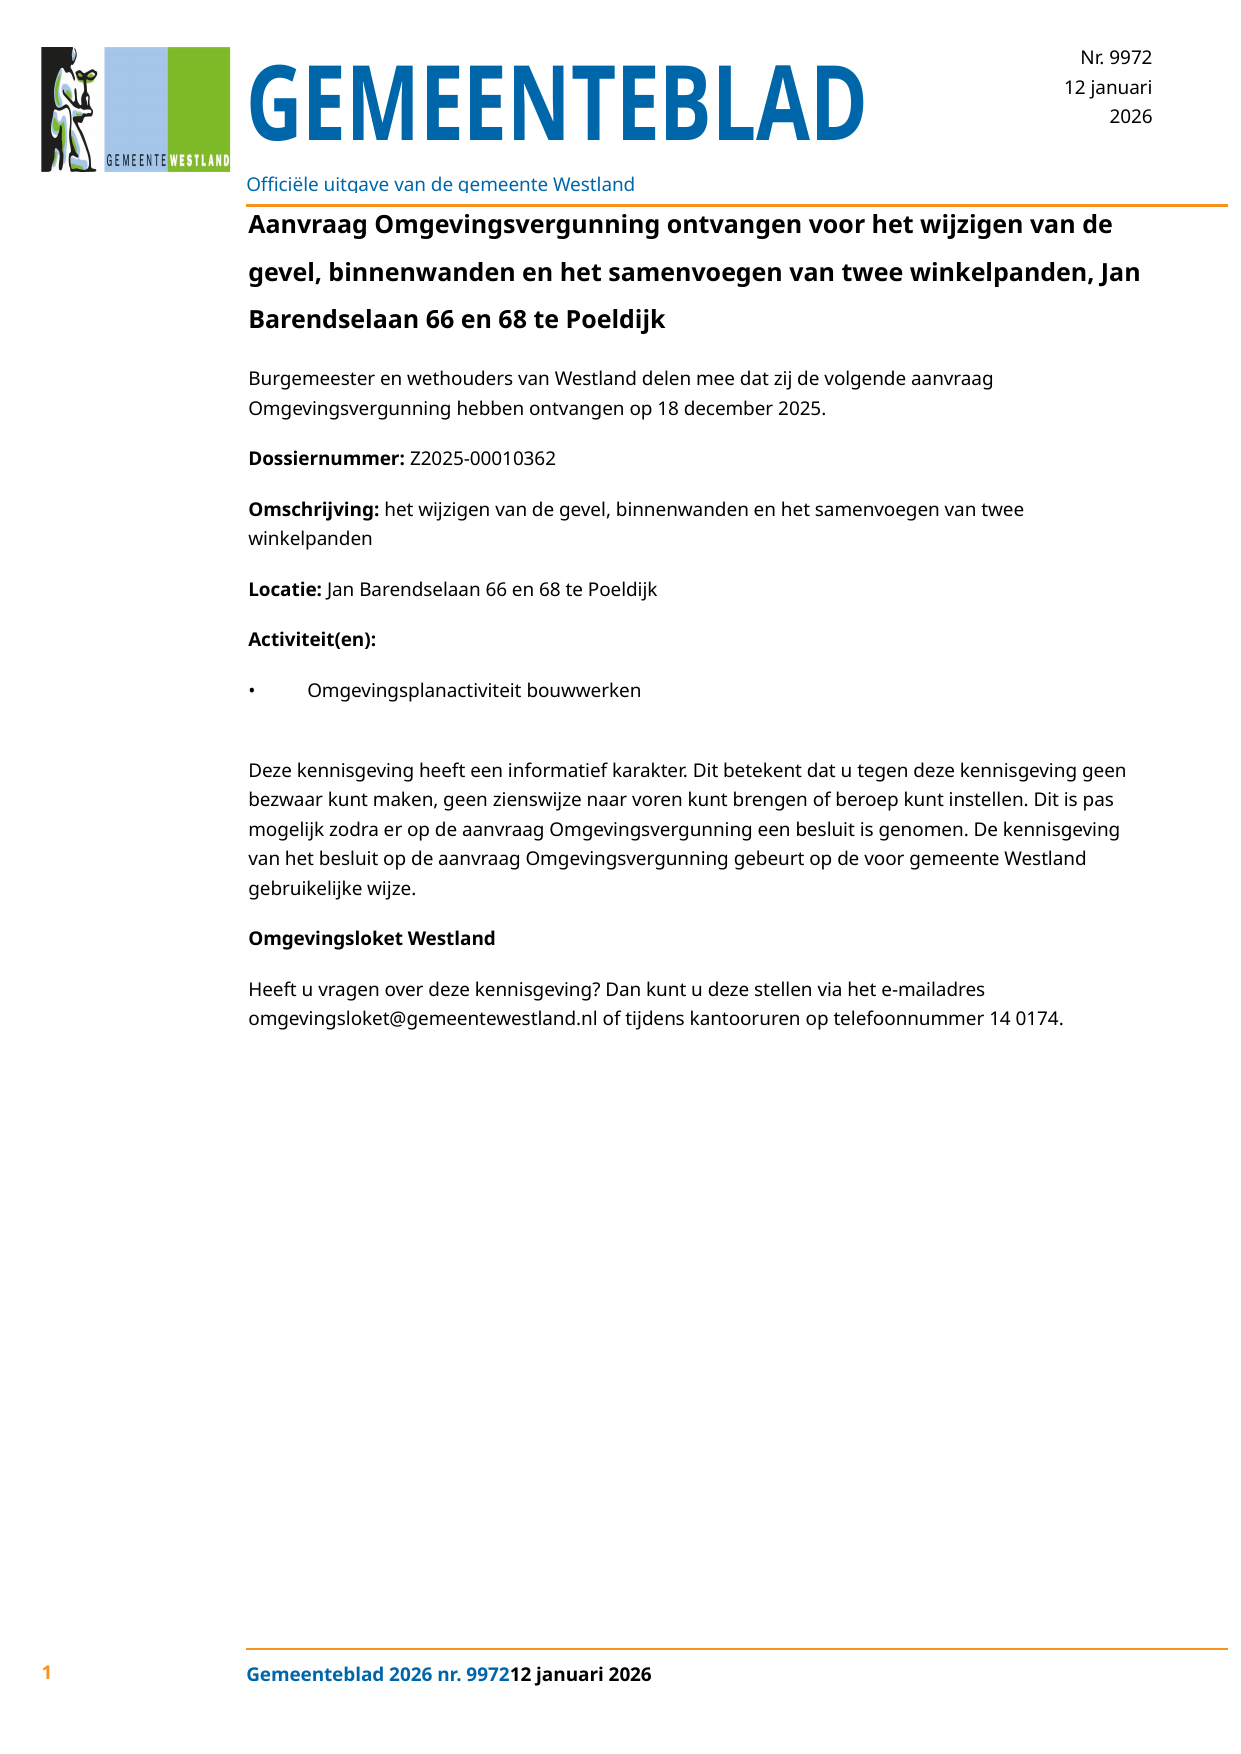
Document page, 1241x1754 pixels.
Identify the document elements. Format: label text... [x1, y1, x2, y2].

text Heeft u vragen over deze kennisgeving? Dan kunt u deze stellen via het e-mailadres omgevingsloket@gemeentewestland.nl of tijdens kantooruren op telefoonnummer 14 0174. [248, 976, 1152, 1031]
list Omgevingsplanactiviteit bouwwerken [248, 677, 1152, 702]
text Deze kennisgeving heeft een informatief karakter. Dit betekent dat u tegen deze kennisgeving geen bezwaar kunt maken, geen zienswijze naar voren kunt brengen of beroep kunt instellen. Dit is pas mogelijk zodra er op de aanvraag Omgevingsvergunning een besluit is genomen. De kennisgeving van het besluit op de aanvraag Omgevingsvergunning gebeurt op de voor gemeente Westland gebruikelijke wijze. [248, 757, 1152, 901]
text Dossiernummer: Z2025-00010362 [248, 446, 1152, 471]
text Omschrijving: het wijzigen van de gevel, binnenwanden en het samenvoegen van twee winkelpanden [248, 496, 1152, 551]
text Locatie: Jan Barendselaan 66 en 68 te Poeldijk [248, 576, 1152, 602]
text Activiteit(en): [248, 626, 1152, 652]
text Burgemeester en wethouders van Westland delen mee dat zij de volgende aanvraag Omgevingsvergunning hebben ontvangen op 18 december 2025. [248, 366, 1152, 421]
picture [41, 47, 231, 172]
text Aanvraag Omgevingsvergunning ontvangen voor het wijzigen van de gevel, binnenwanden en het samenvoegen van twee winkelpanden, Jan Barendselaan 66 en 68 te Poeldijk [248, 207, 1152, 336]
text Omgevingsloket Westland [248, 926, 1152, 951]
